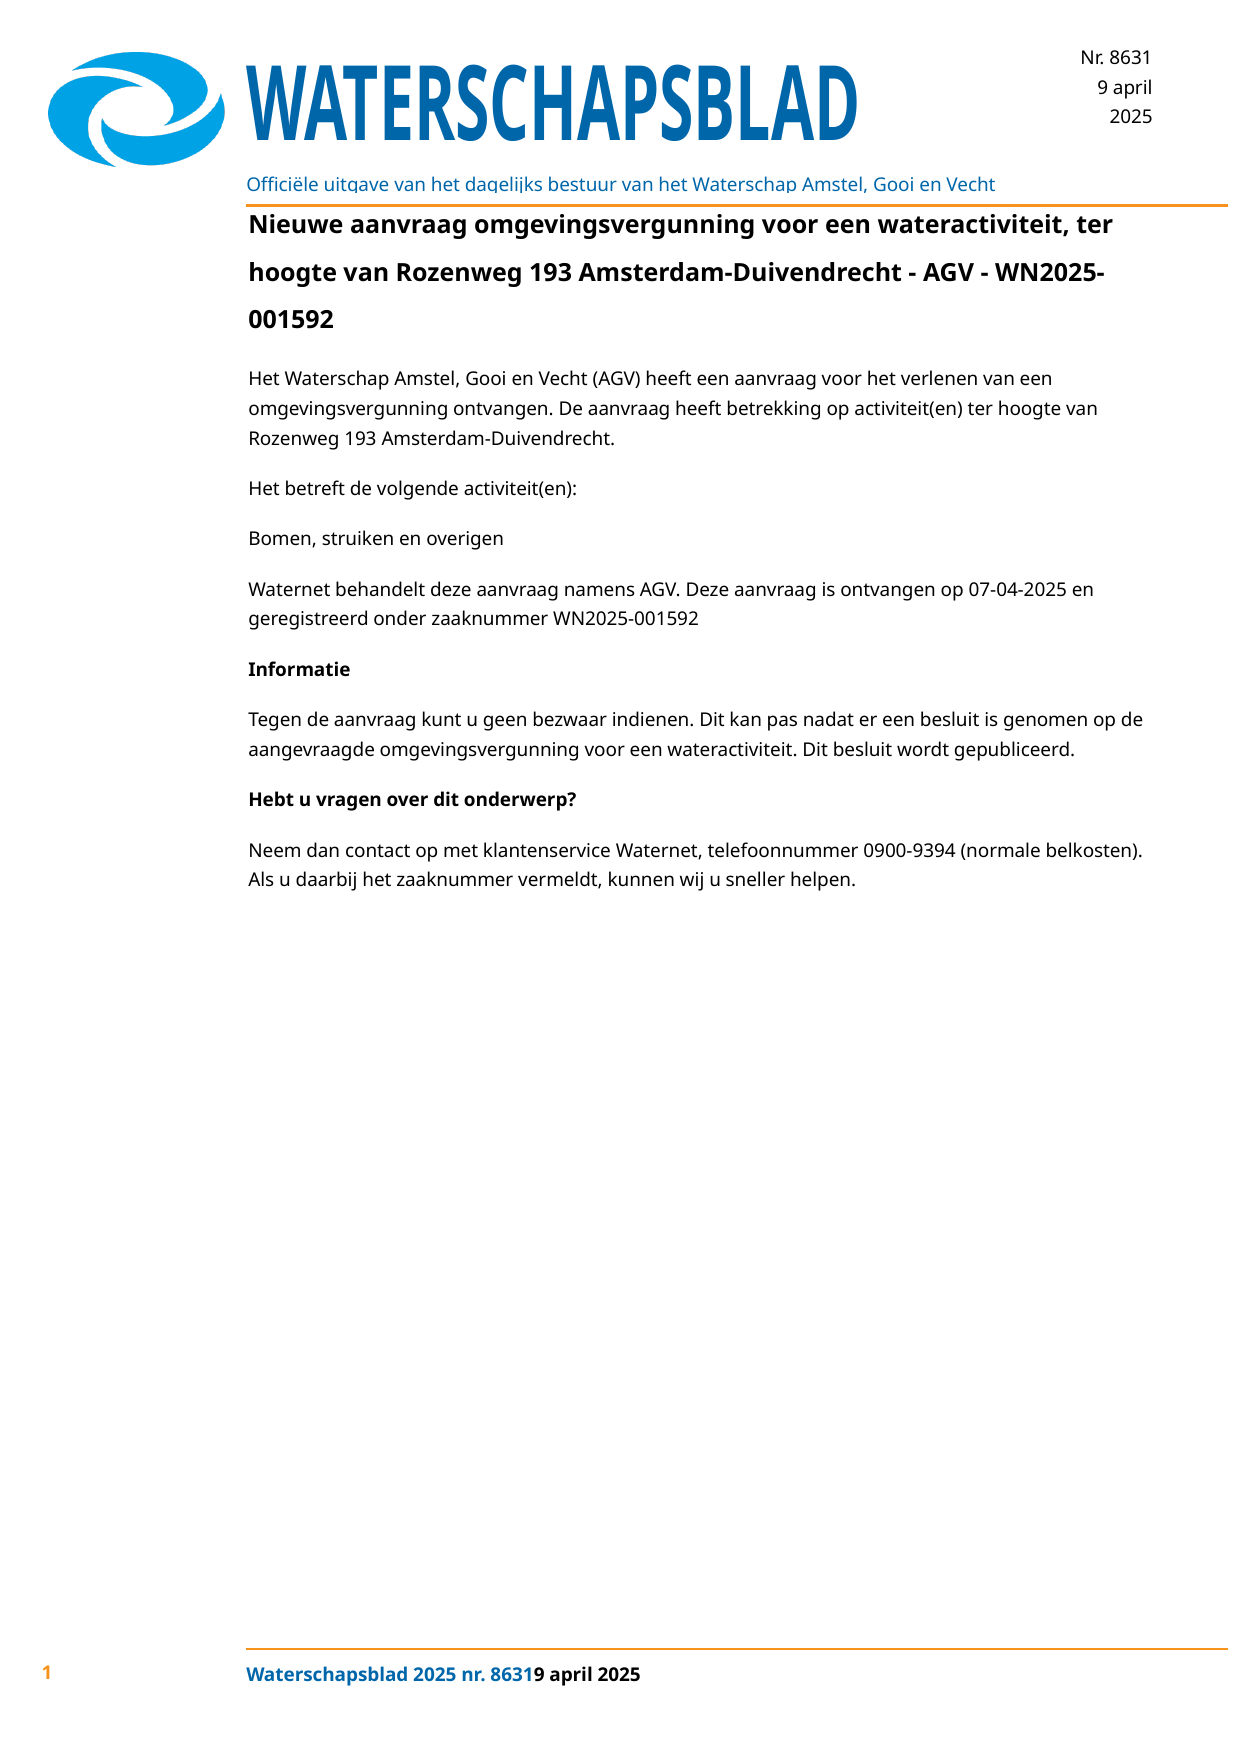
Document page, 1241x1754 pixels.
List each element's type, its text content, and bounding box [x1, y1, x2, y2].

text Tegen de aanvraag kunt u geen bezwaar indienen. Dit kan pas nadat er een besluit is genomen op de aangevraagde omgevingsvergunning voor een wateractiviteit. Dit besluit wordt gepubliceerd. [248, 706, 1152, 762]
text Neem dan contact op met klantenservice Waternet, telefoonnummer 0900-9394 (normale belkosten). Als u daarbij het zaaknummer vermeldt, kunnen wij u sneller helpen. [248, 837, 1152, 892]
text Het betreft de volgende activiteit(en): [248, 475, 1152, 501]
text Hebt u vragen over dit onderwerp? [248, 786, 1152, 812]
text Bomen, struiken en overigen [248, 526, 1152, 551]
text Waternet behandelt deze aanvraag namens AGV. Deze aanvraag is ontvangen op 07-04-2025 en geregistreerd onder zaaknummer WN2025-001592 [248, 576, 1152, 631]
text Het Waterschap Amstel, Gooi en Vecht (AGV) heeft een aanvraag voor het verlenen van een omgevingsvergunning ontvangen. De aanvraag heeft betrekking op activiteit(en) ter hoogte van Rozenweg 193 Amsterdam-Duivendrecht. [248, 366, 1152, 450]
picture [41, 47, 231, 172]
text Informatie [248, 656, 1152, 682]
text Nieuwe aanvraag omgevingsvergunning voor een wateractiviteit, ter hoogte van Rozenweg 193 Amsterdam-Duivendrecht - AGV - WN2025-001592 [248, 207, 1152, 336]
